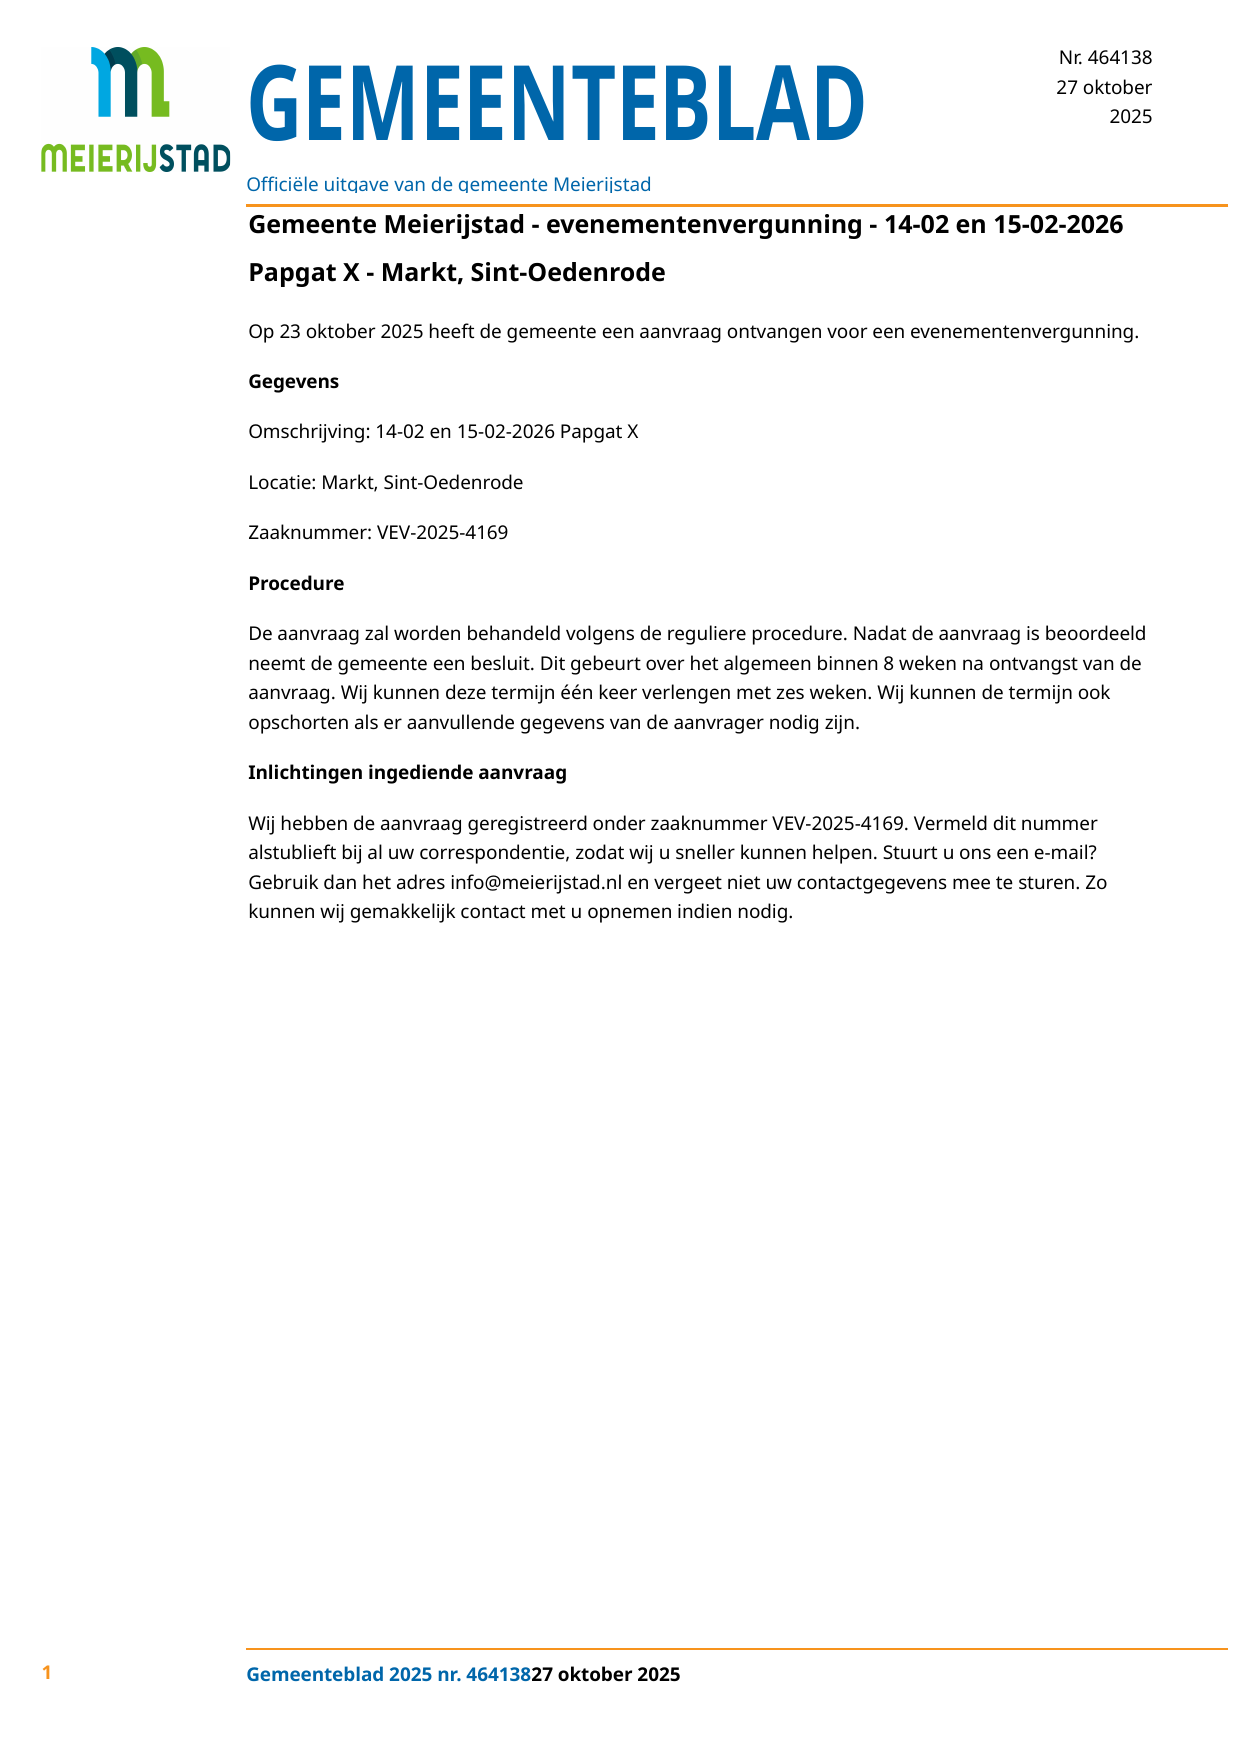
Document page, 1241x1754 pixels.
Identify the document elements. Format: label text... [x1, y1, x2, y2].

text De aanvraag zal worden behandeld volgens de reguliere procedure. Nadat de aanvraag is beoordeeld neemt de gemeente een besluit. Dit gebeurt over het algemeen binnen 8 weken na ontvangst van de aanvraag. Wij kunnen deze termijn één keer verlengen met zes weken. Wij kunnen de termijn ook opschorten als er aanvullende gegevens van de aanvrager nodig zijn. [248, 620, 1152, 735]
text Inlichtingen ingediende aanvraag [248, 759, 1152, 785]
text Locatie: Markt, Sint-Oedenrode [248, 469, 1152, 495]
text Op 23 oktober 2025 heeft de gemeente een aanvraag ontvangen voor een evenementenvergunning. [248, 318, 1152, 344]
text Gegevens [248, 368, 1152, 394]
text Omschrijving: 14-02 en 15-02-2026 Papgat X [248, 419, 1152, 444]
text Wij hebben de aanvraag geregistreerd onder zaaknummer VEV-2025-4169. Vermeld dit nummer alstublieft bij al uw correspondentie, zodat wij u sneller kunnen helpen. Stuurt u ons een e-mail? Gebruik dan het adres info@meierijstad.nl en vergeet niet uw contactgegevens mee te sturen. Zo kunnen wij gemakkelijk contact met u opnemen indien nodig. [248, 810, 1152, 924]
text Gemeente Meierijstad - evenementenvergunning - 14-02 en 15-02-2026 Papgat X - Markt, Sint-Oedenrode [248, 207, 1152, 288]
picture [41, 47, 231, 172]
text Zaaknummer: VEV-2025-4169 [248, 519, 1152, 545]
text Procedure [248, 570, 1152, 596]
